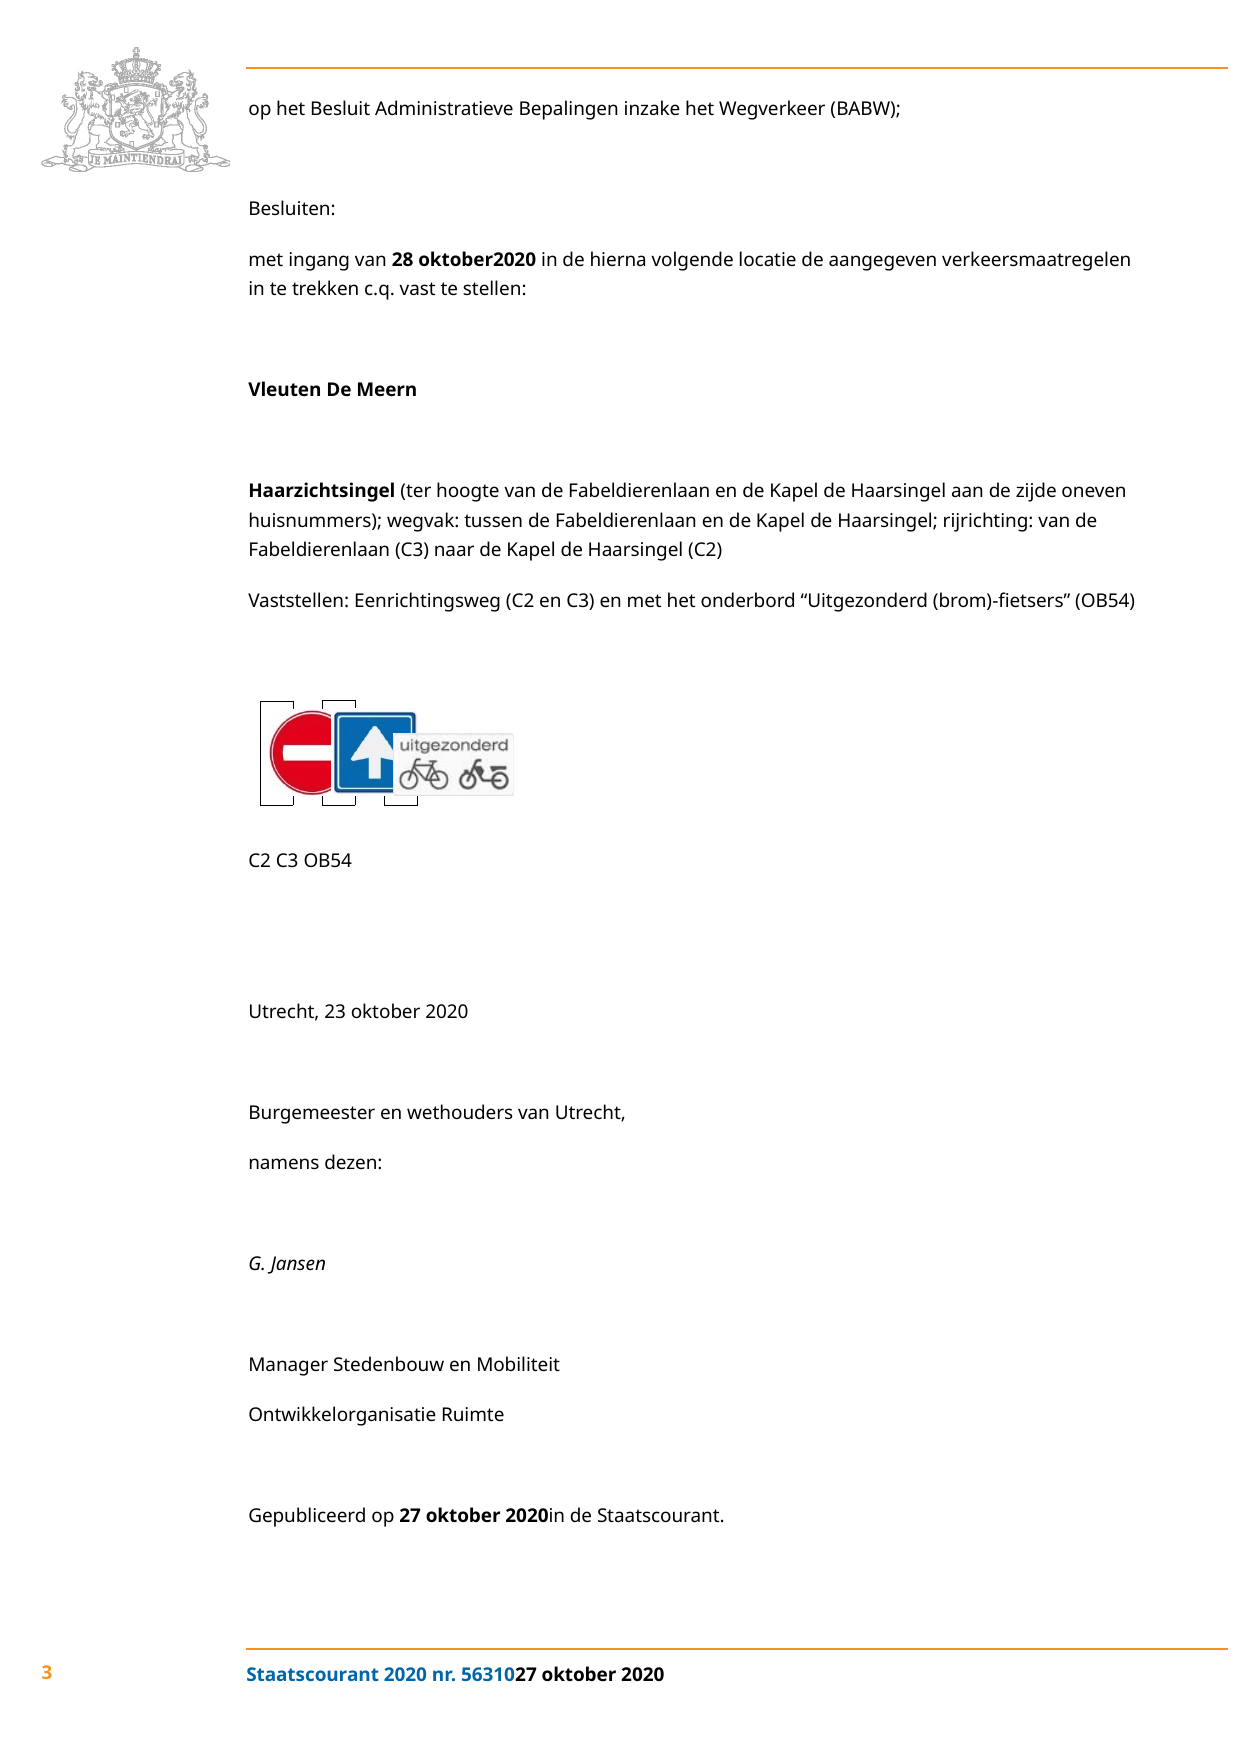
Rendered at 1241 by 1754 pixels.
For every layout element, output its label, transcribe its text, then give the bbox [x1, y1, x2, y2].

text op het Besluit Administratieve Bepalingen inzake het Wegverkeer (BABW); [248, 95, 1152, 121]
text C2 C3 OB54 [248, 847, 1152, 873]
text namens dezen: [248, 1149, 1152, 1175]
text met ingang van 28 oktober2020 in de hierna volgende locatie de aangegeven verkeersmaatregelen in te trekken c.q. vast te stellen: [248, 246, 1152, 301]
picture [268, 708, 514, 796]
text Burgemeester en wethouders van Utrecht, [248, 1099, 1152, 1125]
text Vaststellen: Eenrichtingsweg (C2 en C3) en met het onderbord “Uitgezonderd (brom)-fietsers” (OB54) [248, 587, 1152, 613]
picture [41, 47, 231, 172]
text Utrecht, 23 oktober 2020 [248, 998, 1152, 1024]
text Vleuten De Meern [248, 376, 1152, 402]
text Manager Stedenbouw en Mobiliteit [248, 1351, 1152, 1377]
text Haarzichtsingel (ter hoogte van de Fabeldierenlaan en de Kapel de Haarsingel aan de zijde oneven huisnummers); wegvak: tussen de Fabeldierenlaan en de Kapel de Haarsingel; rijrichting: van de Fabeldierenlaan (C3) naar de Kapel de Haarsingel (C2) [248, 477, 1152, 562]
text G. Jansen [248, 1250, 1152, 1276]
text Ontwikkelorganisatie Ruimte [248, 1402, 1152, 1427]
text Gepubliceerd op 27 oktober 2020in de Staatscourant. [248, 1502, 1152, 1528]
text Besluiten: [248, 196, 1152, 221]
